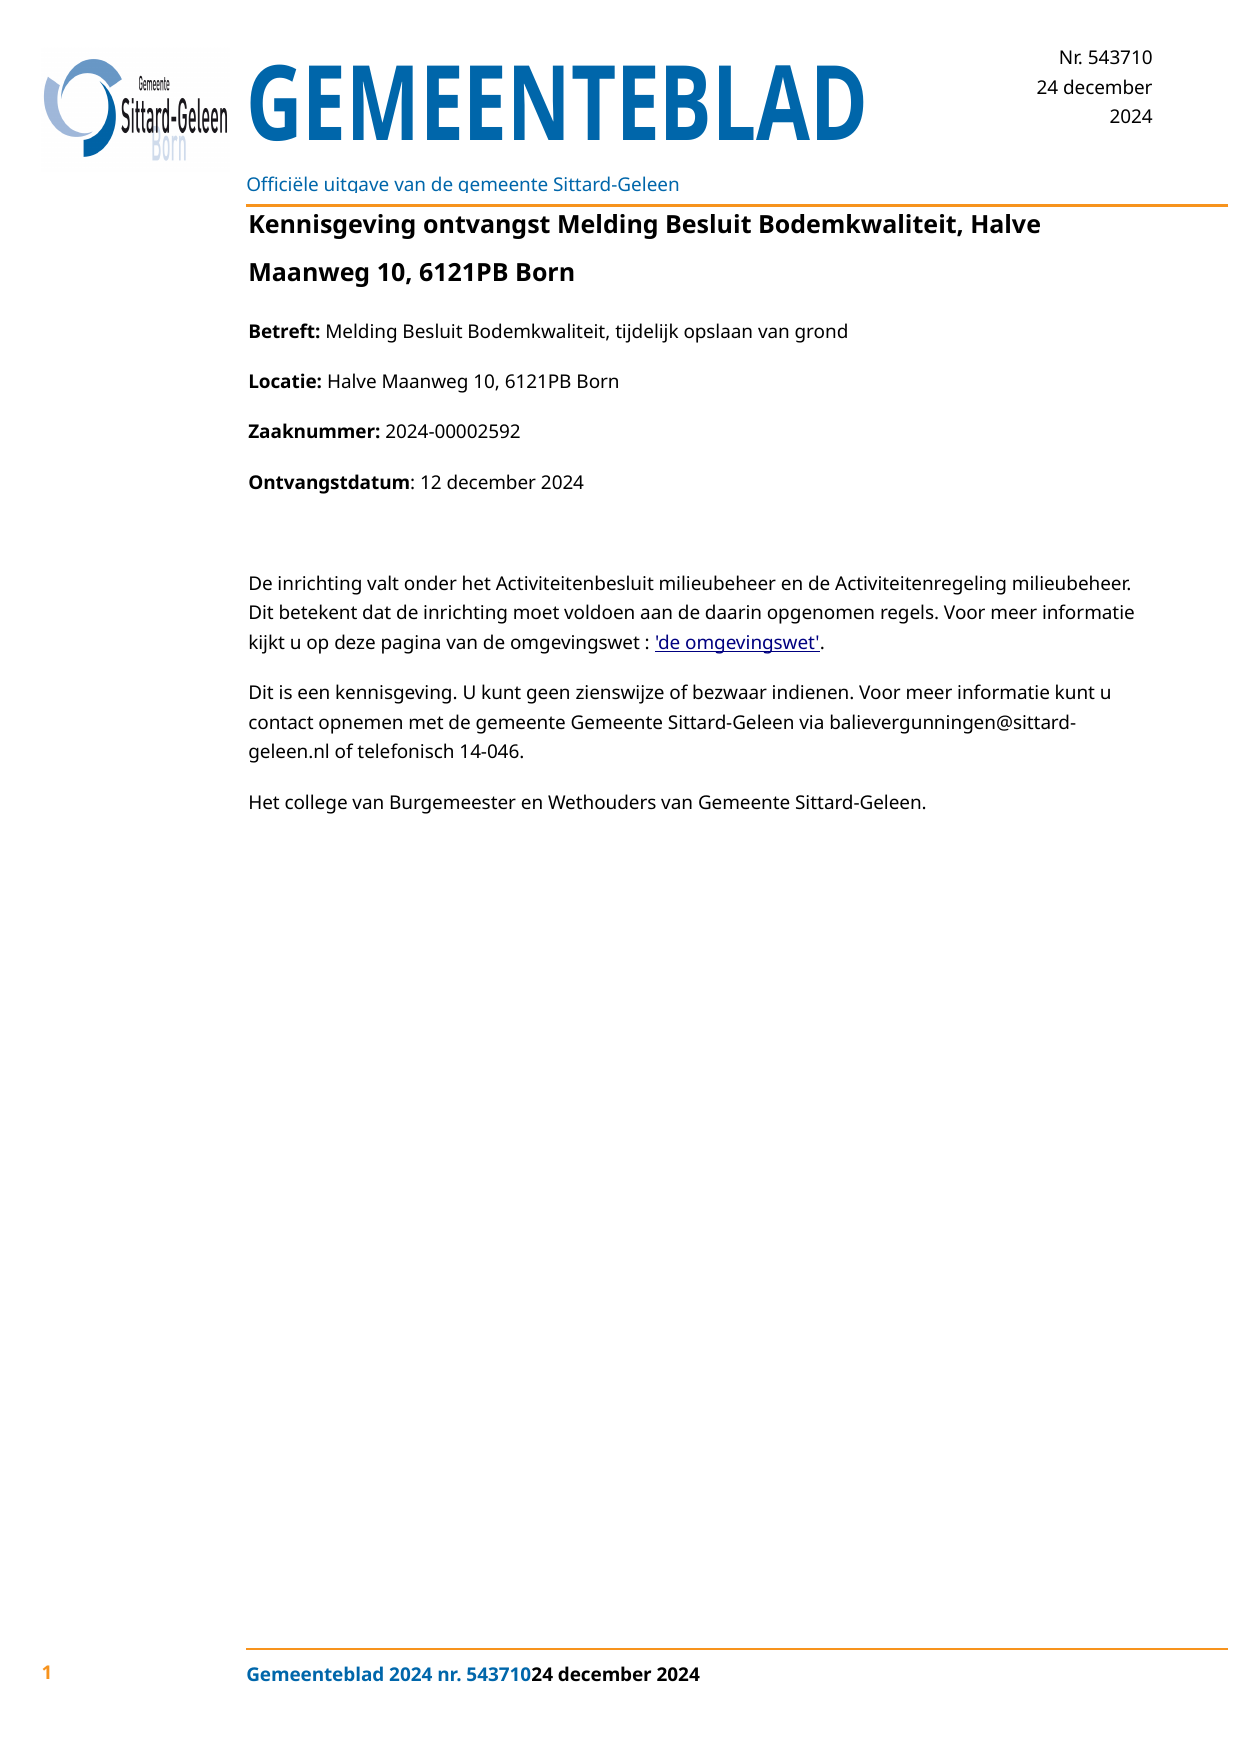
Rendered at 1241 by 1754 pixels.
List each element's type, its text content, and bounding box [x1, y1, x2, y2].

text Het college van Burgemeester en Wethouders van Gemeente Sittard-Geleen. [248, 789, 1152, 815]
text Ontvangstdatum: 12 december 2024 [248, 469, 1152, 495]
picture [41, 47, 231, 172]
text Locatie: Halve Maanweg 10, 6121PB Born [248, 368, 1152, 394]
text Dit is een kennisgeving. U kunt geen zienswijze of bezwaar indienen. Voor meer informatie kunt u contact opnemen met de gemeente Gemeente Sittard-Geleen via balievergunningen@sittard-geleen.nl of telefonisch 14-046. [248, 679, 1152, 764]
text De inrichting valt onder het Activiteitenbesluit milieubeheer en de Activiteitenregeling milieubeheer. Dit betekent dat de inrichting moet voldoen aan de daarin opgenomen regels. Voor meer informatie kijkt u op deze pagina van de omgevingswet : 'de omgevingswet'. [248, 570, 1152, 655]
text Zaaknummer: 2024-00002592 [248, 419, 1152, 444]
text Betreft: Melding Besluit Bodemkwaliteit, tijdelijk opslaan van grond [248, 318, 1152, 344]
text Kennisgeving ontvangst Melding Besluit Bodemkwaliteit, Halve Maanweg 10, 6121PB Born [248, 207, 1152, 288]
